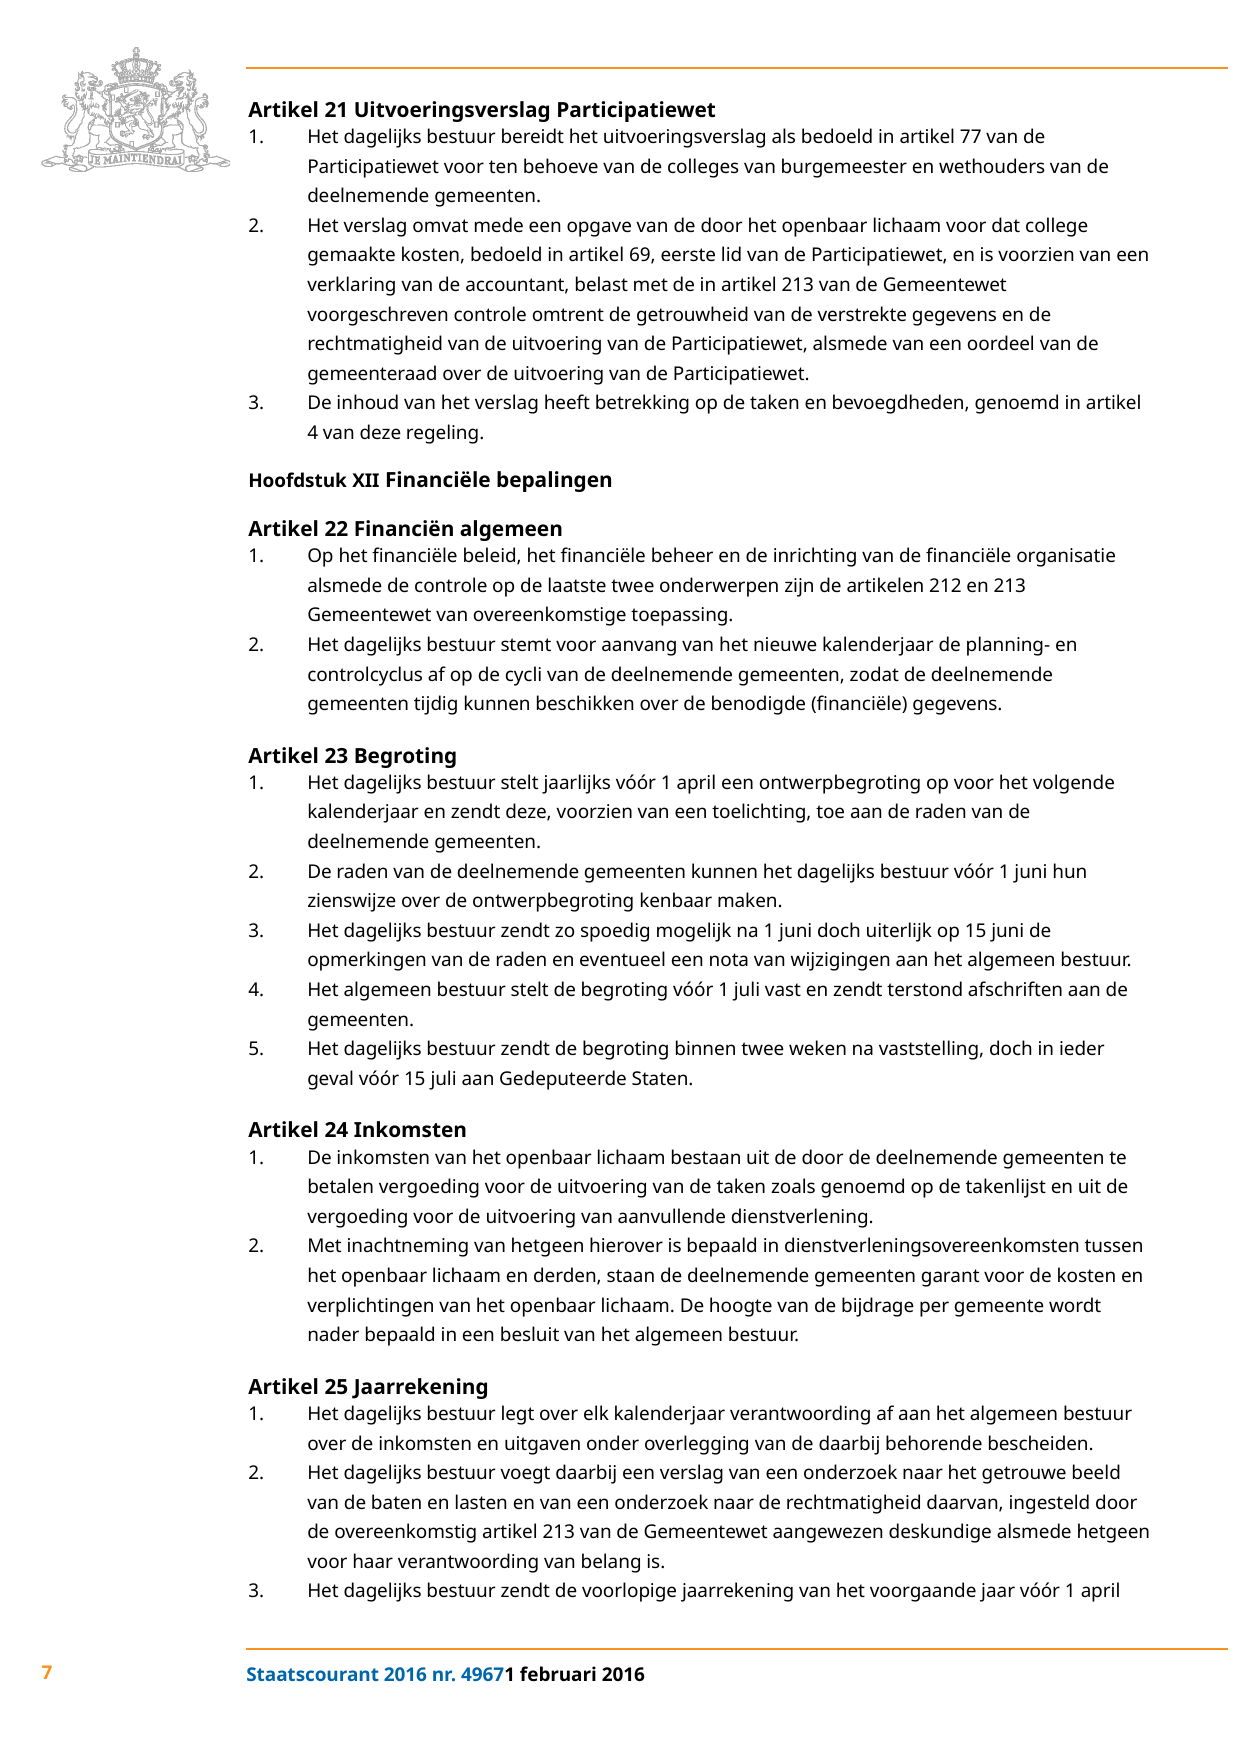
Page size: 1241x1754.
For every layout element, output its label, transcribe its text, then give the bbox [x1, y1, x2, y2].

list Het dagelijks bestuur legt over elk kalenderjaar verantwoording af aan het algemeen bestuur over de inkomsten en uitgaven onder overlegging van de daarbij behorende bescheiden. [248, 1400, 1152, 1456]
list Op het financiële beleid, het financiële beheer en de inrichting van de financiële organisatie alsmede de controle op de laatste twee onderwerpen zijn de artikelen 212 en 213 Gemeentewet van overeenkomstige toepassing. [248, 542, 1152, 627]
list Het dagelijks bestuur bereidt het uitvoeringsverslag als bedoeld in artikel 77 van de Participatiewet voor ten behoeve van de colleges van burgemeester en wethouders van de deelnemende gemeenten. [248, 123, 1152, 208]
text Artikel 23 Begroting [248, 741, 1152, 769]
list Het dagelijks bestuur stemt voor aanvang van het nieuwe kalenderjaar de planning- en controlcyclus af op de cycli van de deelnemende gemeenten, zodat de deelnemende gemeenten tijdig kunnen beschikken over de benodigde (financiële) gegevens. [248, 631, 1152, 716]
text Artikel 25 Jaarrekening [248, 1372, 1152, 1400]
picture [41, 47, 231, 172]
list Het dagelijks bestuur zendt de voorlopige jaarrekening van het voorgaande jaar vóór 1 april [248, 1578, 1152, 1603]
text Artikel 24 Inkomsten [248, 1115, 1152, 1144]
list Het dagelijks bestuur stelt jaarlijks vóór 1 april een ontwerpbegroting op voor het volgende kalenderjaar en zendt deze, voorzien van een toelichting, toe aan de raden van de deelnemende gemeenten. [248, 769, 1152, 854]
list De inkomsten van het openbaar lichaam bestaan uit de door de deelnemende gemeenten te betalen vergoeding voor de uitvoering van de taken zoals genoemd op de takenlijst en uit de vergoeding voor de uitvoering van aanvullende dienstverlening. [248, 1144, 1152, 1229]
list Met inachtneming van hetgeen hierover is bepaald in dienstverleningsovereenkomsten tussen het openbaar lichaam en derden, staan de deelnemende gemeenten garant voor de kosten en verplichtingen van het openbaar lichaam. De hoogte van de bijdrage per gemeente wordt nader bepaald in een besluit van het algemeen bestuur. [248, 1233, 1152, 1347]
text Hoofdstuk XII Financiële bepalingen [248, 465, 1152, 493]
list Het dagelijks bestuur zendt de begroting binnen twee weken na vaststelling, doch in ieder geval vóór 15 juli aan Gedeputeerde Staten. [248, 1035, 1152, 1091]
list Het algemeen bestuur stelt de begroting vóór 1 juli vast en zendt terstond afschriften aan de gemeenten. [248, 976, 1152, 1032]
list De inhoud van het verslag heeft betrekking op de taken en bevoegdheden, genoemd in artikel 4 van deze regeling. [248, 389, 1152, 445]
list Het verslag omvat mede een opgave van de door het openbaar lichaam voor dat college gemaakte kosten, bedoeld in artikel 69, eerste lid van de Participatiewet, en is voorzien van een verklaring van de accountant, belast met de in artikel 213 van de Gemeentewet voorgeschreven controle omtrent de getrouwheid van de verstrekte gegevens en de rechtmatigheid van de uitvoering van de Participatiewet, alsmede van een oordeel van de gemeenteraad over de uitvoering van de Participatiewet. [248, 212, 1152, 386]
list De raden van de deelnemende gemeenten kunnen het dagelijks bestuur vóór 1 juni hun zienswijze over de ontwerpbegroting kenbaar maken. [248, 858, 1152, 913]
text Artikel 22 Financiën algemeen [248, 514, 1152, 542]
text Artikel 21 Uitvoeringsverslag Participatiewet [248, 95, 1152, 123]
list Het dagelijks bestuur zendt zo spoedig mogelijk na 1 juni doch uiterlijk op 15 juni de opmerkingen van de raden en eventueel een nota van wijzigingen aan het algemeen bestuur. [248, 917, 1152, 972]
list Het dagelijks bestuur voegt daarbij een verslag van een onderzoek naar het getrouwe beeld van de baten en lasten en van een onderzoek naar de rechtmatigheid daarvan, ingesteld door de overeenkomstig artikel 213 van de Gemeentewet aangewezen deskundige alsmede hetgeen voor haar verantwoording van belang is. [248, 1459, 1152, 1574]
